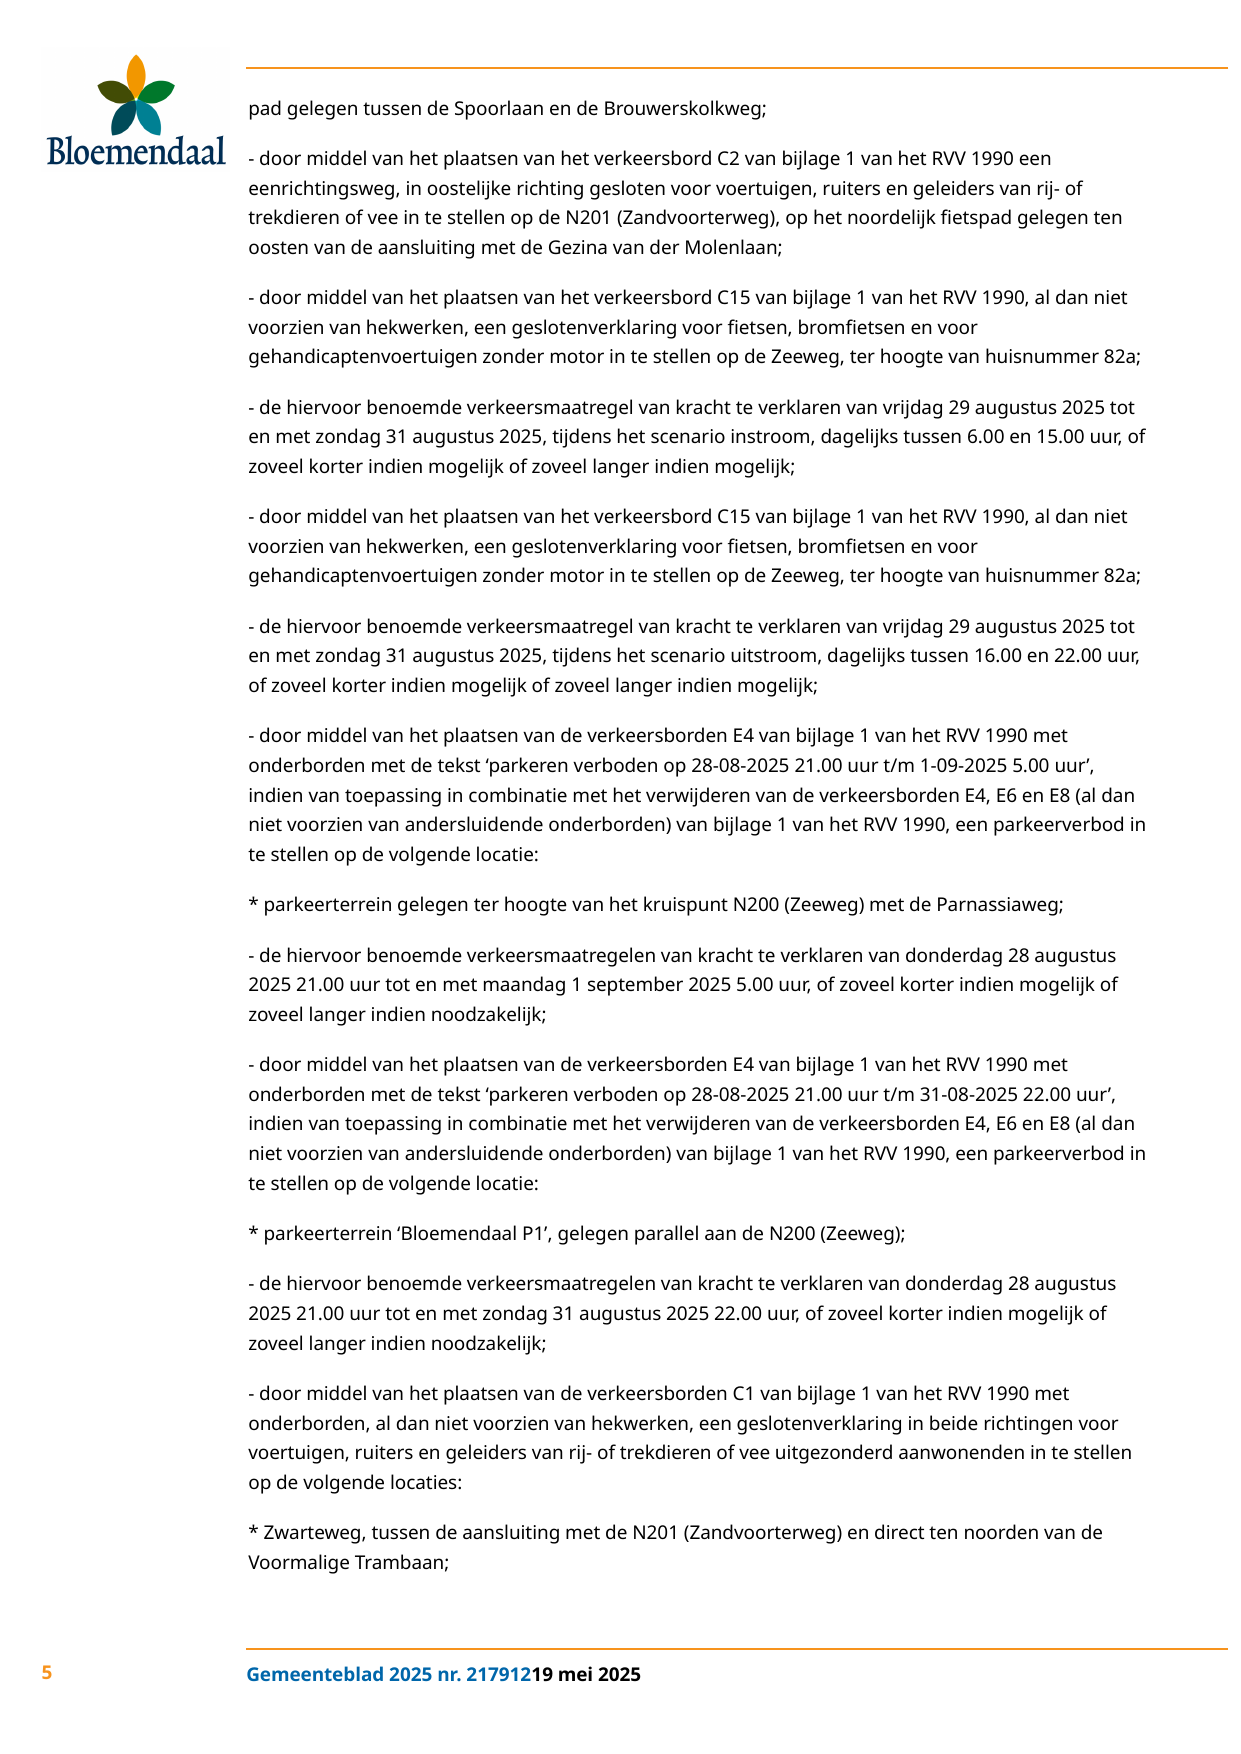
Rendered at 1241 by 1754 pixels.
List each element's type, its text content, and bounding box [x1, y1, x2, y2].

text * Zwarteweg, tussen de aansluiting met de N201 (Zandvoorterweg) en direct ten noorden van de Voormalige Trambaan; [248, 1519, 1152, 1575]
text - door middel van het plaatsen van het verkeersbord C2 van bijlage 1 van het RVV 1990 een eenrichtingsweg, in oostelijke richting gesloten voor voertuigen, ruiters en geleiders van rij- of trekdieren of vee in te stellen op de N201 (Zandvoorterweg), op het noordelijk fietspad gelegen ten oosten van de aansluiting met de Gezina van der Molenlaan; [248, 145, 1152, 260]
text - de hiervoor benoemde verkeersmaatregel van kracht te verklaren van vrijdag 29 augustus 2025 tot en met zondag 31 augustus 2025, tijdens het scenario instroom, dagelijks tussen 6.00 en 15.00 uur, of zoveel korter indien mogelijk of zoveel langer indien mogelijk; [248, 394, 1152, 479]
text - door middel van het plaatsen van het verkeersbord C15 van bijlage 1 van het RVV 1990, al dan niet voorzien van hekwerken, een geslotenverklaring voor fietsen, bromfietsen en voor gehandicaptenvoertuigen zonder motor in te stellen op de Zeeweg, ter hoogte van huisnummer 82a; [248, 284, 1152, 369]
text - door middel van het plaatsen van de verkeersborden C1 van bijlage 1 van het RVV 1990 met onderborden, al dan niet voorzien van hekwerken, een geslotenverklaring in beide richtingen voor voertuigen, ruiters en geleiders van rij- of trekdieren of vee uitgezonderd aanwonenden in te stellen op de volgende locaties: [248, 1380, 1152, 1495]
text - door middel van het plaatsen van de verkeersborden E4 van bijlage 1 van het RVV 1990 met onderborden met de tekst ‘parkeren verboden op 28-08-2025 21.00 uur t/m 1-09-2025 5.00 uur’, indien van toepassing in combinatie met het verwijderen van de verkeersborden E4, E6 en E8 (al dan niet voorzien van andersluidende onderborden) van bijlage 1 van het RVV 1990, een parkeerverbod in te stellen op de volgende locatie: [248, 723, 1152, 867]
picture [41, 47, 231, 172]
text - de hiervoor benoemde verkeersmaatregelen van kracht te verklaren van donderdag 28 augustus 2025 21.00 uur tot en met maandag 1 september 2025 5.00 uur, of zoveel korter indien mogelijk of zoveel langer indien noodzakelijk; [248, 942, 1152, 1027]
text * parkeerterrein ‘Bloemendaal P1’, gelegen parallel aan de N200 (Zeeweg); [248, 1220, 1152, 1246]
text - door middel van het plaatsen van het verkeersbord C15 van bijlage 1 van het RVV 1990, al dan niet voorzien van hekwerken, een geslotenverklaring voor fietsen, bromfietsen en voor gehandicaptenvoertuigen zonder motor in te stellen op de Zeeweg, ter hoogte van huisnummer 82a; [248, 503, 1152, 588]
text * parkeerterrein gelegen ter hoogte van het kruispunt N200 (Zeeweg) met de Parnassiaweg; [248, 891, 1152, 917]
text - door middel van het plaatsen van de verkeersborden E4 van bijlage 1 van het RVV 1990 met onderborden met de tekst ‘parkeren verboden op 28-08-2025 21.00 uur t/m 31-08-2025 22.00 uur’, indien van toepassing in combinatie met het verwijderen van de verkeersborden E4, E6 en E8 (al dan niet voorzien van andersluidende onderborden) van bijlage 1 van het RVV 1990, een parkeerverbod in te stellen op de volgende locatie: [248, 1051, 1152, 1196]
text - de hiervoor benoemde verkeersmaatregelen van kracht te verklaren van donderdag 28 augustus 2025 21.00 uur tot en met zondag 31 augustus 2025 22.00 uur, of zoveel korter indien mogelijk of zoveel langer indien noodzakelijk; [248, 1271, 1152, 1356]
text - de hiervoor benoemde verkeersmaatregel van kracht te verklaren van vrijdag 29 augustus 2025 tot en met zondag 31 augustus 2025, tijdens het scenario uitstroom, dagelijks tussen 16.00 en 22.00 uur, of zoveel korter indien mogelijk of zoveel langer indien mogelijk; [248, 613, 1152, 698]
text pad gelegen tussen de Spoorlaan en de Brouwerskolkweg; [248, 95, 1152, 121]
